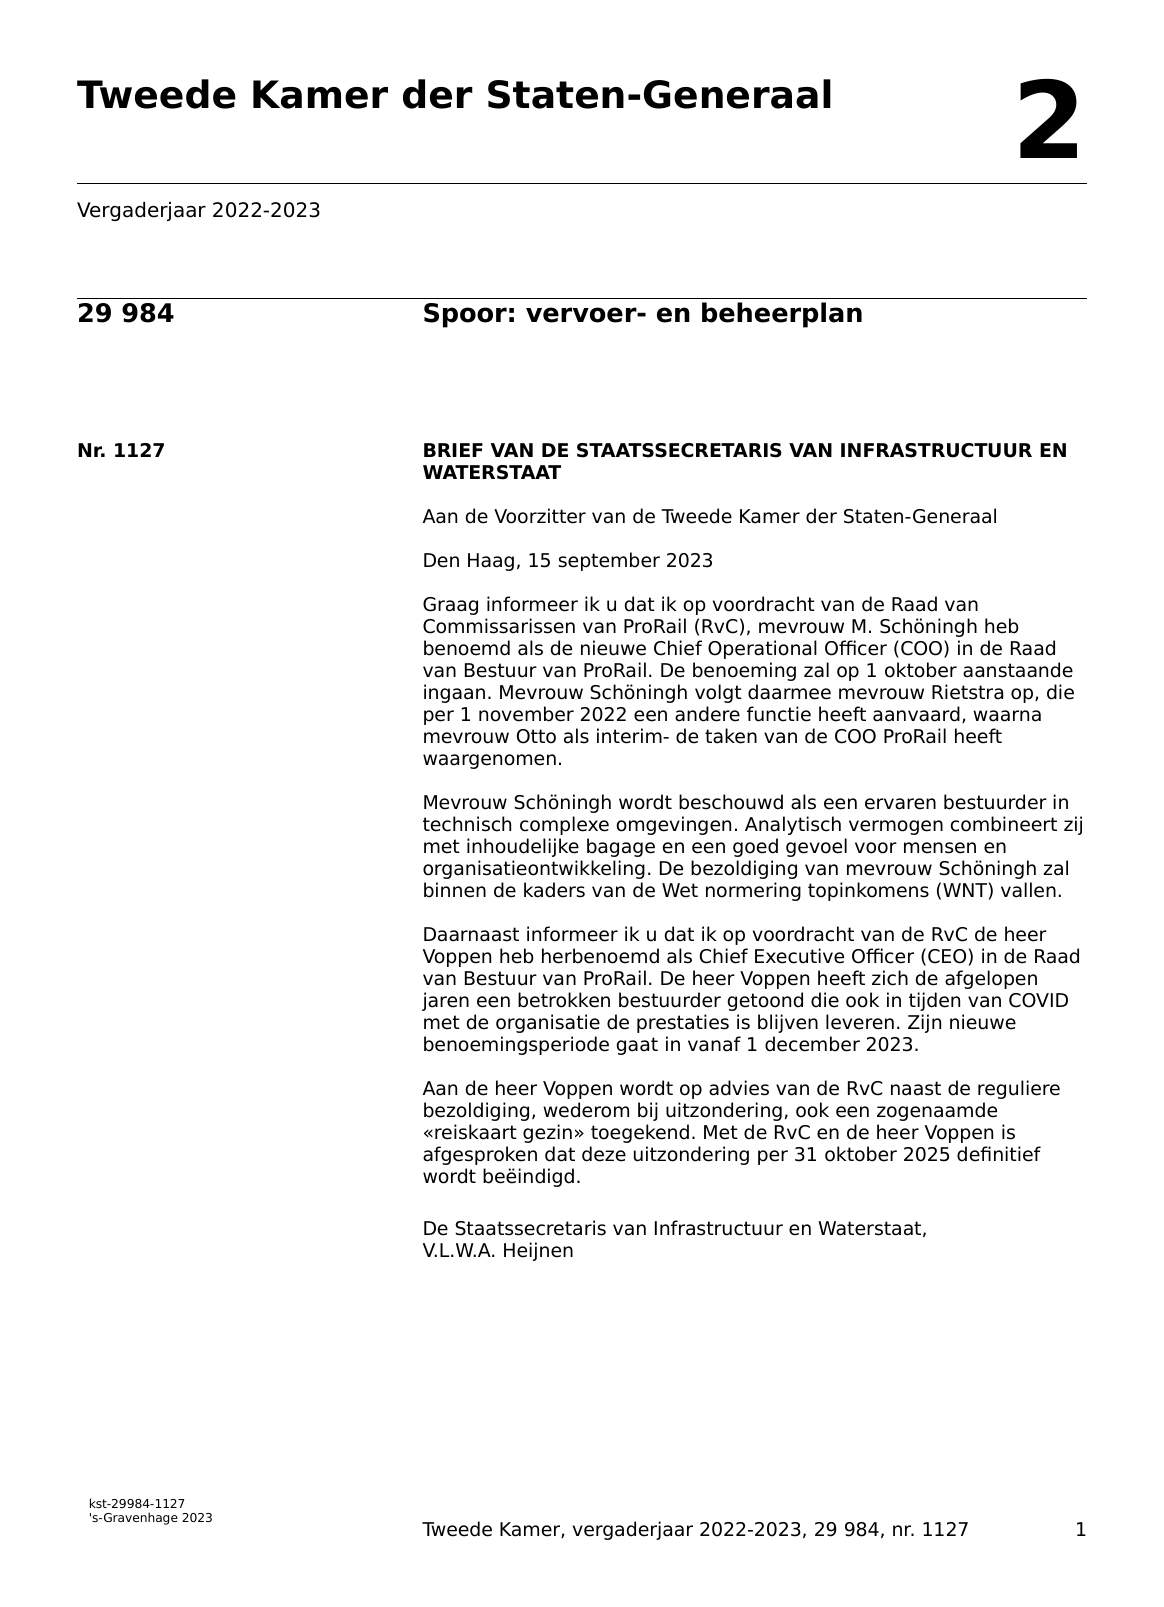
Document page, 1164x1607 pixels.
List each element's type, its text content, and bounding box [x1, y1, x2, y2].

text Graag informeer ik u dat ik op voordracht van de Raad van Commissarissen van ProRail (RvC), mevrouw M. Schöningh heb benoemd als de nieuwe Chief Operational Officer (COO) in de Raad van Bestuur van ProRail. De benoeming zal op 1 oktober aanstaande ingaan. Mevrouw Schöningh volgt daarmee mevrouw Rietstra op, die per 1 november 2022 een andere functie heeft aanvaard, waarna mevrouw Otto als interim- de taken van de COO ProRail heeft waargenomen. [422, 594, 1087, 770]
subtitle Nr. 1127 BRIEF VAN DE STAATSSECRETARIS VAN INFRASTRUCTUUR EN WATERSTAAT [77, 440, 1087, 484]
text Den Haag, 15 september 2023 [422, 550, 1087, 572]
text Aan de heer Voppen wordt op advies van de RvC naast de reguliere bezoldiging, wederom bij uitzondering, ook een zogenaamde «reiskaart gezin» toegekend. Met de RvC en de heer Voppen is afgesproken dat deze uitzondering per 31 oktober 2025 definitief wordt beëindigd. [422, 1078, 1087, 1188]
text De Staatssecretaris van Infrastructuur en Waterstaat, V.L.W.A. Heijnen [422, 1218, 1087, 1262]
table_header Tweede Kamer der Staten-Generaal [77, 59, 886, 183]
text Mevrouw Schöningh wordt beschouwd als een ervaren bestuurder in technisch complexe omgevingen. Analytisch vermogen combineert zij met inhoudelijke bagage en een goed gevoel voor mensen en organisatieontwikkeling. De bezoldiging van mevrouw Schöningh zal binnen de kaders van de Wet normering topinkomens (WNT) vallen. [422, 792, 1087, 902]
text Aan de Voorzitter van de Tweede Kamer der Staten-Generaal [422, 506, 1087, 528]
subtitle 29 984 Spoor: vervoer- en beheerplan [77, 299, 1087, 329]
text 's-Gravenhage 2023 [88, 1511, 323, 1525]
text Daarnaast informeer ik u dat ik op voordracht van de RvC de heer Voppen heb herbenoemd als Chief Executive Officer (CEO) in de Raad van Bestuur van ProRail. De heer Voppen heeft zich de afgelopen jaren een betrokken bestuurder getoond die ook in tijden van COVID met de organisatie de prestaties is blijven leveren. Zijn nieuwe benoemingsperiode gaat in vanaf 1 december 2023. [422, 924, 1087, 1056]
table_cell Vergaderjaar 2022-2023 [77, 184, 1087, 298]
text kst-29984-1127 [88, 1497, 323, 1511]
table_header 2 [886, 59, 1087, 183]
